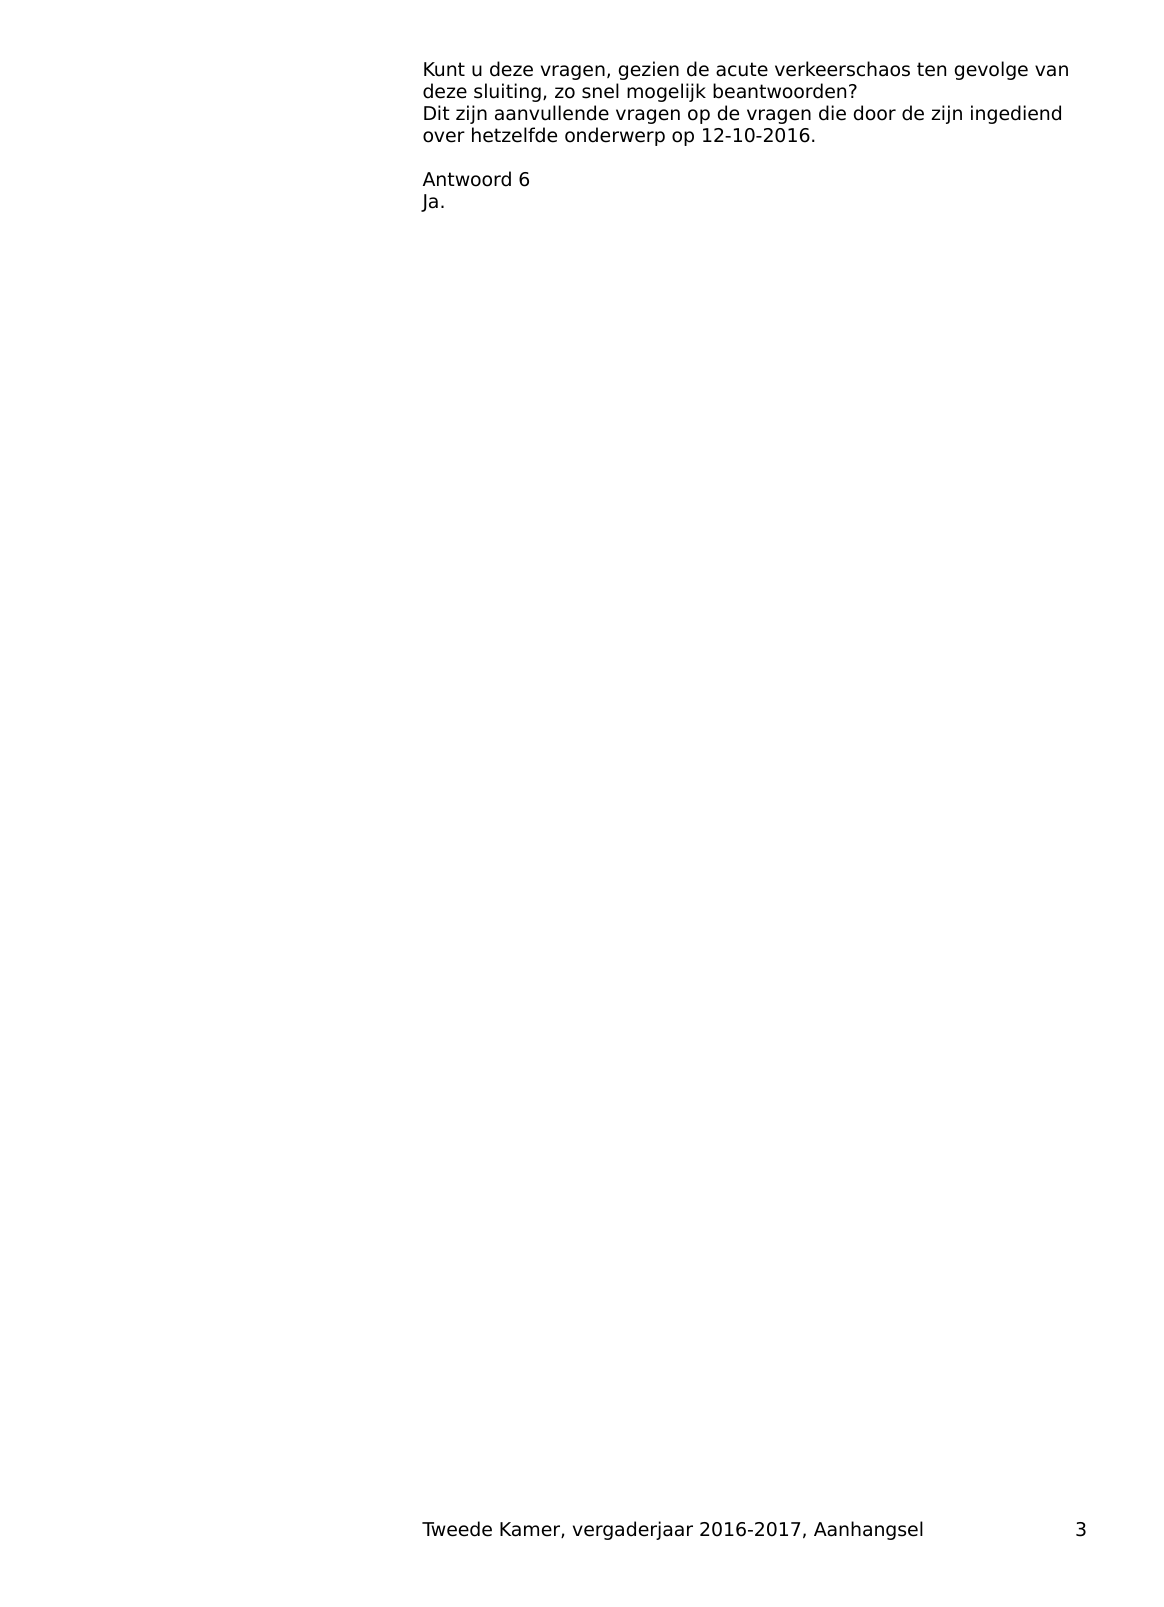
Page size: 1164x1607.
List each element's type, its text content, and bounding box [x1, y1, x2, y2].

text Antwoord 6 [422, 169, 1087, 191]
text Ja. [422, 191, 1087, 213]
text Kunt u deze vragen, gezien de acute verkeerschaos ten gevolge van deze sluiting, zo snel mogelijk beantwoorden? [422, 59, 1087, 103]
text Dit zijn aanvullende vragen op de vragen die door de zijn ingediend over hetzelfde onderwerp op 12-10-2016. [422, 103, 1087, 147]
